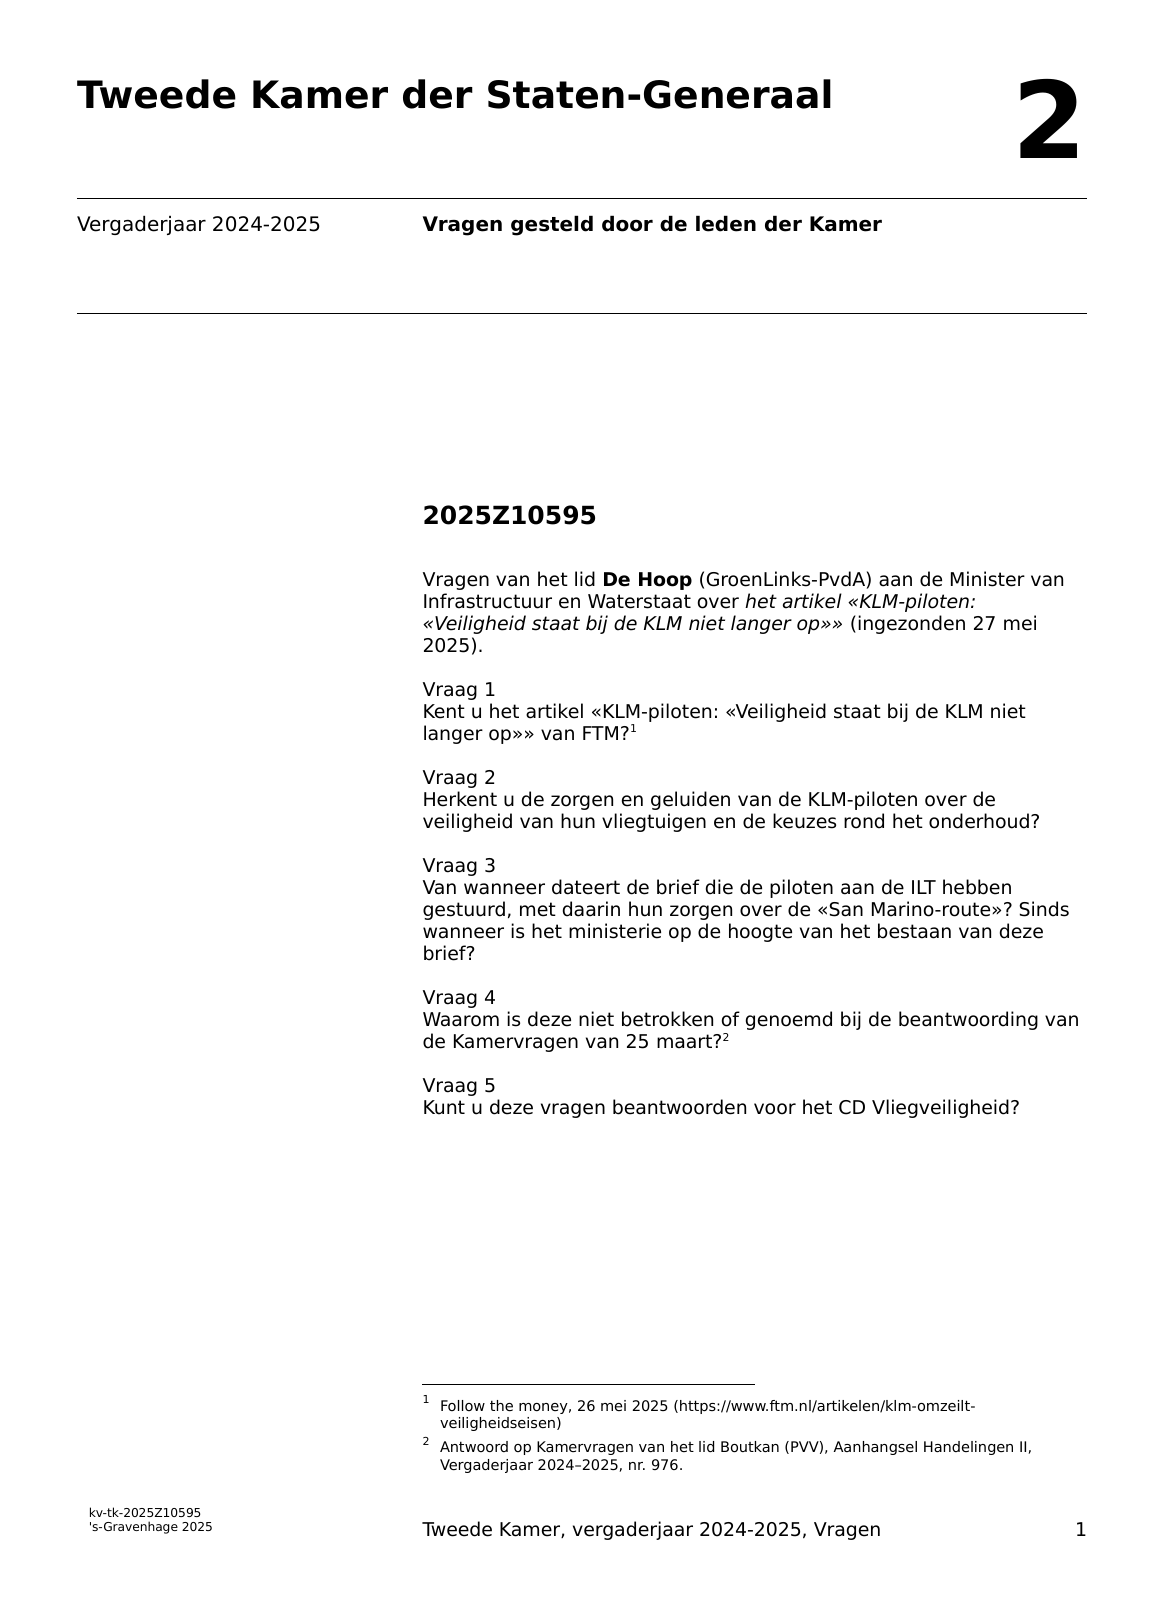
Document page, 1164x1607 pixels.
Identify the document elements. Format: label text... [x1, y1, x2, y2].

text Kunt u deze vragen beantwoorden voor het CD Vliegveiligheid? [422, 1097, 1087, 1119]
text Vragen van het lid De Hoop (GroenLinks-PvdA) aan de Minister van Infrastructuur en Waterstaat over het artikel «KLM-piloten: «Veiligheid staat bij de KLM niet langer op»» (ingezonden 27 mei 2025). [422, 569, 1087, 657]
text 2025Z10595 [422, 501, 1087, 531]
table_cell Vergaderjaar 2024-2025 [77, 199, 422, 313]
text Herkent u de zorgen en geluiden van de KLM-piloten over de veiligheid van hun vliegtuigen en de keuzes rond het onderhoud? [422, 789, 1087, 833]
text Vraag 5 [422, 1075, 1087, 1097]
text Vraag 1 [422, 679, 1087, 701]
table_header 2 [886, 59, 1087, 198]
text Vraag 3 [422, 855, 1087, 877]
table_cell Vragen gesteld door de leden der Kamer [422, 199, 1087, 313]
text Vraag 4 [422, 987, 1087, 1009]
text Kent u het artikel «KLM-piloten: «Veiligheid staat bij de KLM niet langer op»» van FTM? [422, 701, 1087, 745]
text Vraag 2 [422, 767, 1087, 789]
text Waarom is deze niet betrokken of genoemd bij de beantwoording van de Kamervragen van 25 maart? [422, 1009, 1087, 1053]
table_header Tweede Kamer der Staten-Generaal [77, 59, 886, 198]
text kv-tk-2025Z10595 [88, 1506, 323, 1520]
text Van wanneer dateert de brief die de piloten aan de ILT hebben gestuurd, met daarin hun zorgen over de «San Marino-route»? Sinds wanneer is het ministerie op de hoogte van het bestaan van deze brief? [422, 877, 1087, 965]
text Follow the money, 26 mei 2025 (https://www.ftm.nl/artikelen/klm-omzeilt-veiligheidseisen) [422, 1393, 1087, 1432]
text Antwoord op Kamervragen van het lid Boutkan (PVV), Aanhangsel Handelingen II, Vergaderjaar 2024–2025, nr. 976. [422, 1435, 1087, 1474]
text 's-Gravenhage 2025 [88, 1520, 323, 1534]
